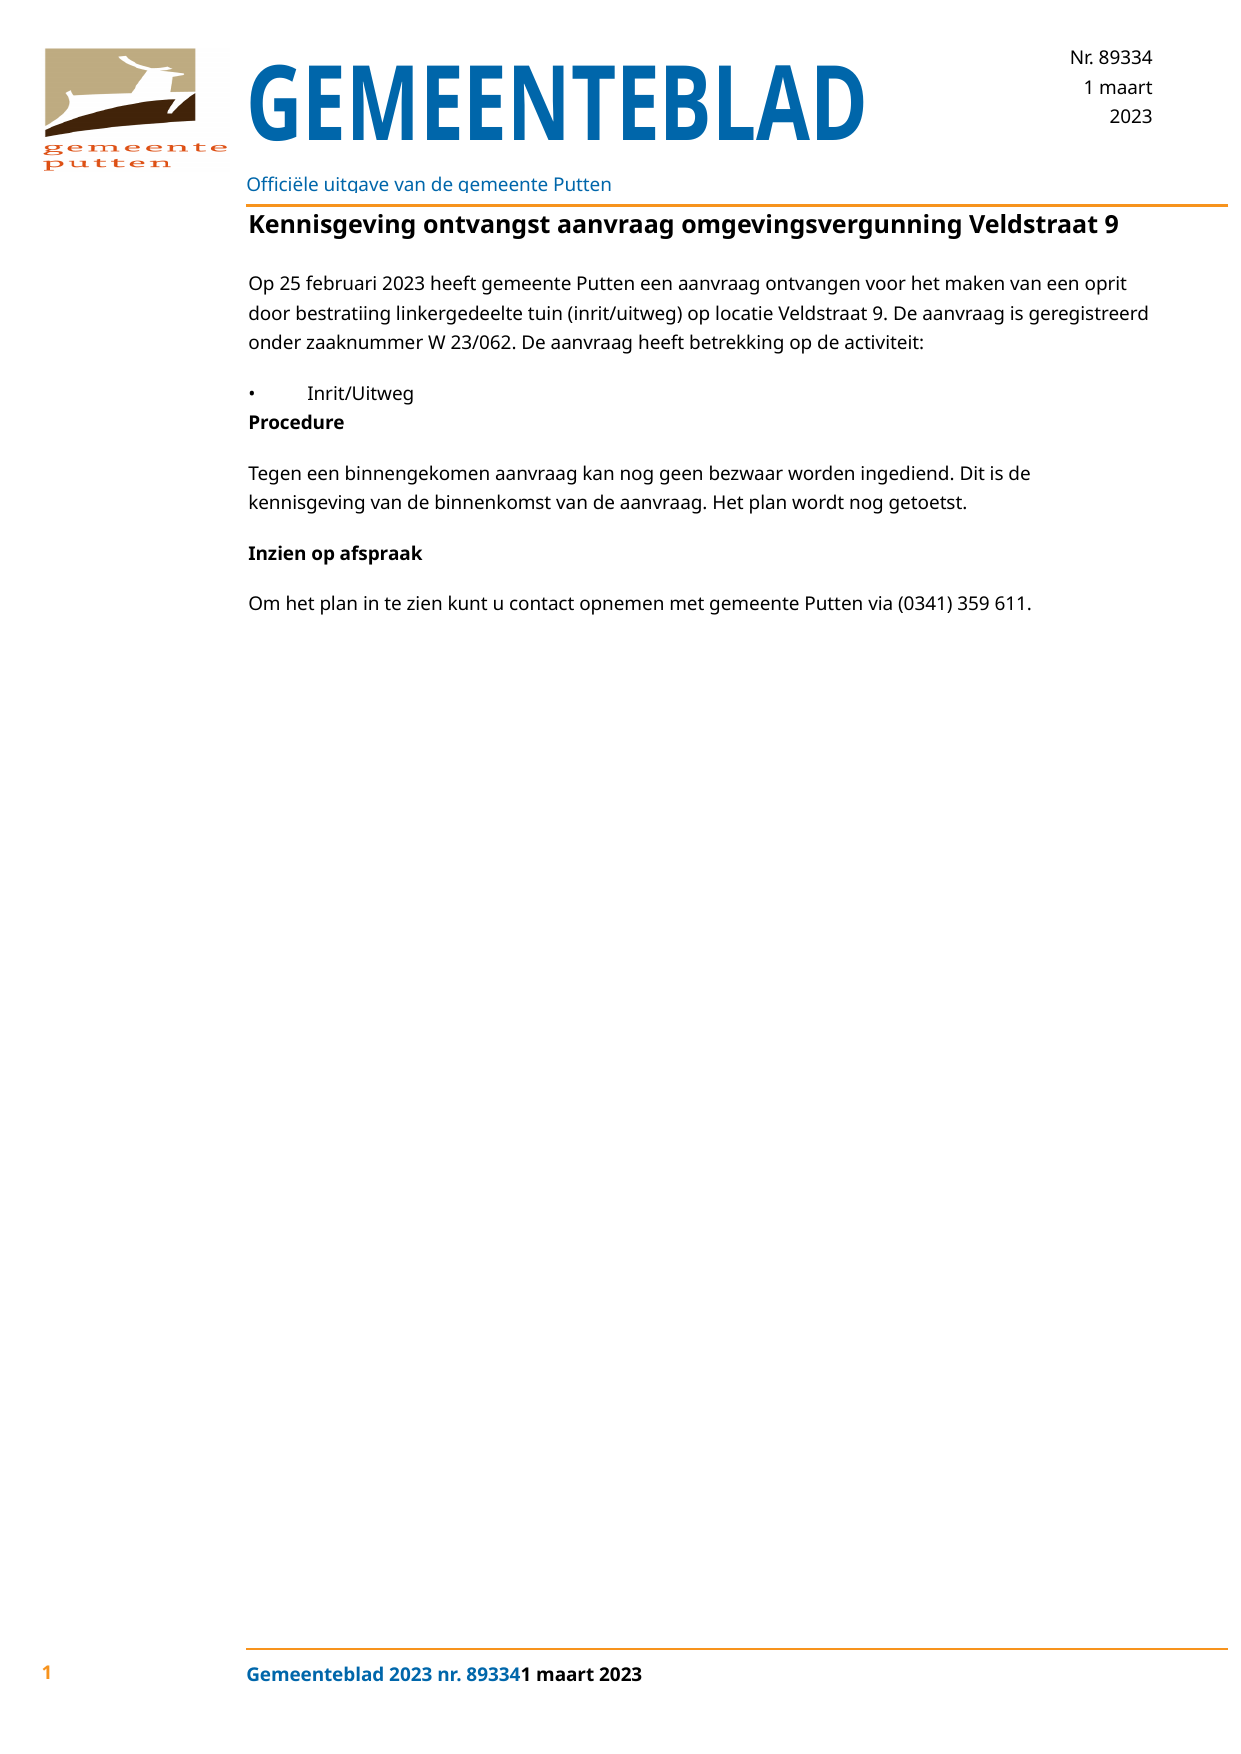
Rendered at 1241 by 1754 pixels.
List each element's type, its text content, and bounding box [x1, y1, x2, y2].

picture [41, 47, 231, 172]
text Inzien op afspraak [248, 540, 1152, 566]
text Op 25 februari 2023 heeft gemeente Putten een aanvraag ontvangen voor het maken van een oprit door bestratiing linkergedeelte tuin (inrit/uitweg) op locatie Veldstraat 9. De aanvraag is geregistreerd onder zaaknummer W 23/062. De aanvraag heeft betrekking op de activiteit: [248, 270, 1152, 355]
text Om het plan in te zien kunt u contact opnemen met gemeente Putten via (0341) 359 611. [248, 590, 1152, 616]
list Inrit/Uitweg [248, 380, 1152, 406]
text Tegen een binnengekomen aanvraag kan nog geen bezwaar worden ingediend. Dit is de kennisgeving van de binnenkomst van de aanvraag. Het plan wordt nog getoetst. [248, 460, 1152, 515]
text Kennisgeving ontvangst aanvraag omgevingsvergunning Veldstraat 9 [248, 207, 1152, 241]
text Procedure [248, 409, 1152, 435]
